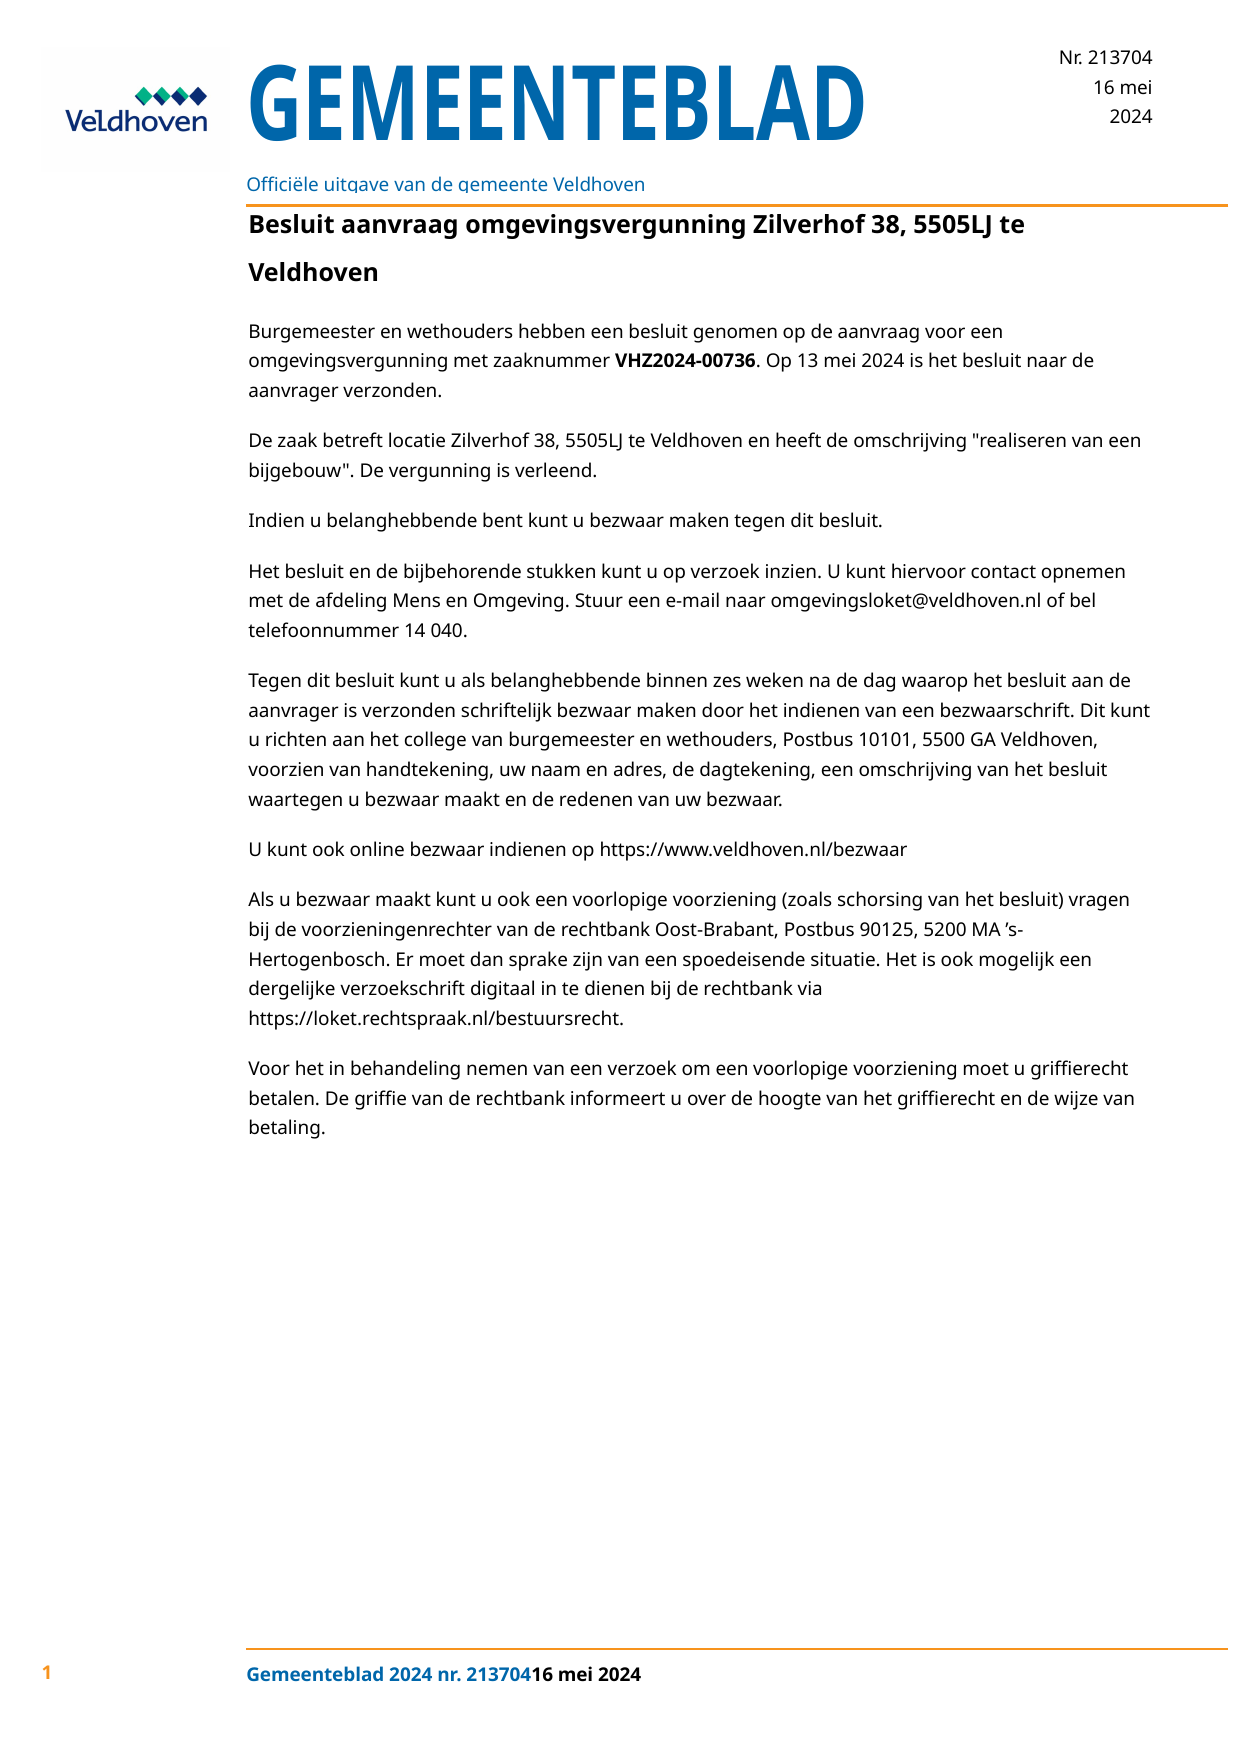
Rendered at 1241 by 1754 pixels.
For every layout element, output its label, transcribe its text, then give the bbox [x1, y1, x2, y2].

text Voor het in behandeling nemen van een verzoek om een voorlopige voorziening moet u griffierecht betalen. De griffie van de rechtbank informeert u over de hoogte van het griffierecht en de wijze van betaling. [248, 1055, 1152, 1140]
text Tegen dit besluit kunt u als belanghebbende binnen zes weken na de dag waarop het besluit aan de aanvrager is verzonden schriftelijk bezwaar maken door het indienen van een bezwaarschrift. Dit kunt u richten aan het college van burgemeester en wethouders, Postbus 10101, 5500 GA Veldhoven, voorzien van handtekening, uw naam en adres, de dagtekening, een omschrijving van het besluit waartegen u bezwaar maakt en de redenen van uw bezwaar. [248, 667, 1152, 812]
text Indien u belanghebbende bent kunt u bezwaar maken tegen dit besluit. [248, 507, 1152, 533]
text Burgemeester en wethouders hebben een besluit genomen op de aanvraag voor een omgevingsvergunning met zaaknummer VHZ2024-00736. Op 13 mei 2024 is het besluit naar de aanvrager verzonden. [248, 318, 1152, 403]
text Besluit aanvraag omgevingsvergunning Zilverhof 38, 5505LJ te Veldhoven [248, 207, 1152, 288]
text Het besluit en de bijbehorende stukken kunt u op verzoek inzien. U kunt hiervoor contact opnemen met de afdeling Mens en Omgeving. Stuur een e-mail naar omgevingsloket@veldhoven.nl of bel telefoonnummer 14 040. [248, 558, 1152, 643]
text U kunt ook online bezwaar indienen op https://www.veldhoven.nl/bezwaar [248, 836, 1152, 862]
text De zaak betreft locatie Zilverhof 38, 5505LJ te Veldhoven en heeft de omschrijving "realiseren van een bijgebouw". De vergunning is verleend. [248, 427, 1152, 483]
picture [41, 47, 231, 172]
text Als u bezwaar maakt kunt u ook een voorlopige voorziening (zoals schorsing van het besluit) vragen bij de voorzieningenrechter van de rechtbank Oost-Brabant, Postbus 90125, 5200 MA ’s-Hertogenbosch. Er moet dan sprake zijn van een spoedeisende situatie. Het is ook mogelijk een dergelijke verzoekschrift digitaal in te dienen bij de rechtbank via https://loket.rechtspraak.nl/bestuursrecht. [248, 887, 1152, 1031]
